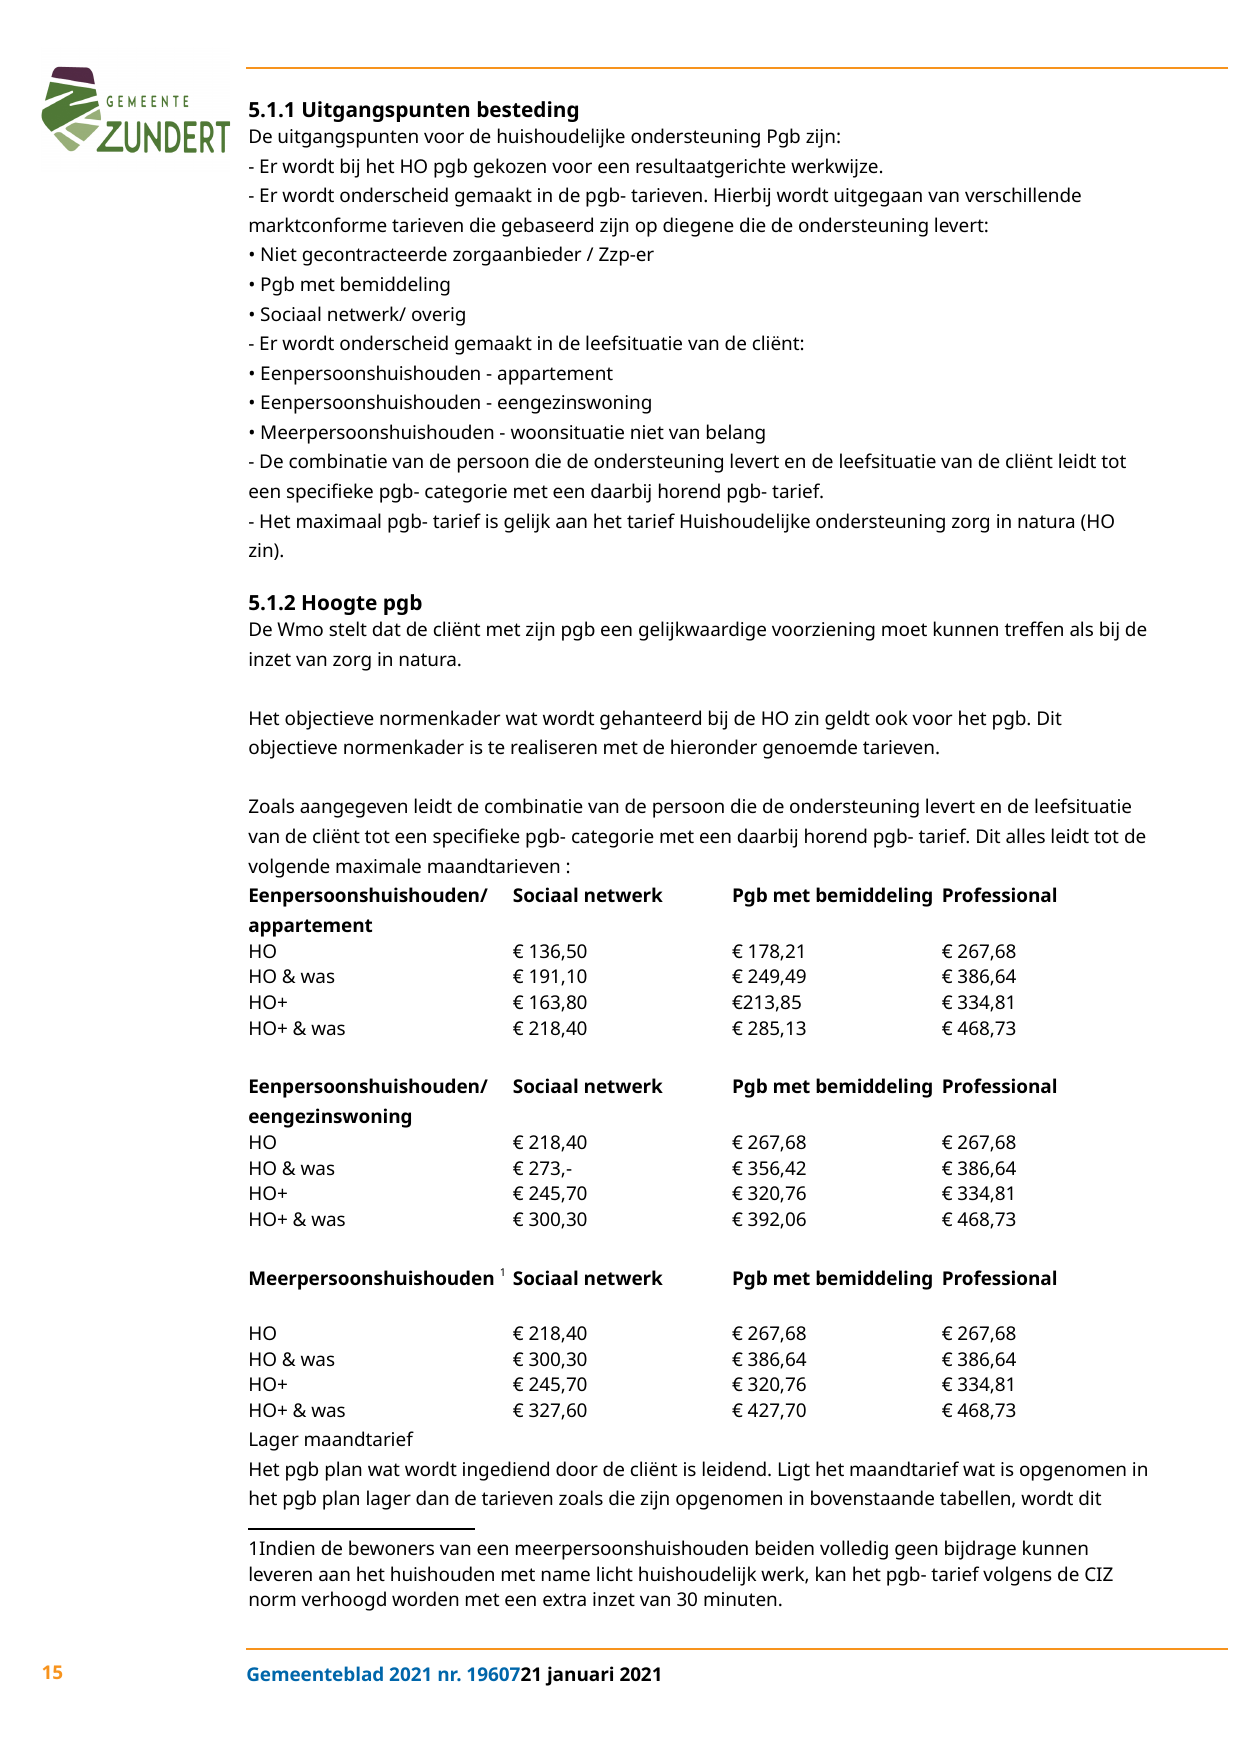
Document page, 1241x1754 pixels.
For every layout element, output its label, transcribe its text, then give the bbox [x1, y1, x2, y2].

table_cell € 245,70 [513, 1372, 732, 1397]
table_cell € 267,68 [942, 938, 1152, 964]
table_cell € 191,10 [513, 964, 732, 989]
text Het objectieve normenkader wat wordt gehanteerd bij de HO zin geldt ook voor het pgb. Dit objectieve normenkader is te realiseren met de hieronder genoemde tarieven. [248, 705, 1152, 760]
table_cell € 267,68 [732, 1129, 942, 1155]
table_header Professional [942, 1074, 1152, 1129]
table_header Pgb met bemiddeling [732, 1074, 942, 1129]
table_cell € 245,70 [513, 1181, 732, 1206]
text 5.1.2 Hoogte pgb [248, 588, 1152, 616]
table_cell € 386,64 [942, 1346, 1152, 1372]
table_header Pgb met bemiddeling [732, 1265, 942, 1320]
text De Wmo stelt dat de cliënt met zijn pgb een gelijkwaardige voorziening moet kunnen treffen als bij de inzet van zorg in natura. [248, 616, 1152, 672]
table_cell € 320,76 [732, 1181, 942, 1206]
table_cell € 267,68 [942, 1320, 1152, 1346]
table_cell HO [248, 938, 513, 964]
table_cell € 218,40 [513, 1015, 732, 1041]
table_cell € 334,81 [942, 1372, 1152, 1397]
table_cell € 386,64 [942, 964, 1152, 989]
table_cell € 320,76 [732, 1372, 942, 1397]
table_header Sociaal netwerk [513, 1074, 732, 1129]
table_cell HO [248, 1320, 513, 1346]
text - Er wordt onderscheid gemaakt in de leefsituatie van de cliënt: [248, 330, 1152, 356]
table_cell € 218,40 [513, 1320, 732, 1346]
table_cell € 386,64 [942, 1155, 1152, 1181]
table_cell € 218,40 [513, 1129, 732, 1155]
table_header Professional [942, 883, 1152, 938]
text Het pgb plan wat wordt ingediend door de cliënt is leidend. Ligt het maandtarief wat is opgenomen in het pgb plan lager dan de tarieven zoals die zijn opgenomen in bovenstaande tabellen, wordt dit [248, 1456, 1152, 1511]
table_cell € 392,06 [732, 1206, 942, 1232]
table_cell HO+ & was [248, 1206, 513, 1232]
table_cell € 468,73 [942, 1398, 1152, 1423]
table_cell HO+ [248, 989, 513, 1015]
table_cell HO & was [248, 1155, 513, 1181]
text 5.1.1 Uitgangspunten besteding [248, 95, 1152, 123]
table_cell HO+ [248, 1372, 513, 1397]
text - Er wordt onderscheid gemaakt in de pgb- tarieven. Hierbij wordt uitgegaan van verschillende marktconforme tarieven die gebaseerd zijn op diegene die de ondersteuning levert: [248, 182, 1152, 238]
table_cell HO & was [248, 964, 513, 989]
table_cell € 300,30 [513, 1206, 732, 1232]
table_header Eenpersoonshuishouden/ appartement [248, 883, 513, 938]
table_cell € 249,49 [732, 964, 942, 989]
table_cell HO & was [248, 1346, 513, 1372]
table_cell € 136,50 [513, 938, 732, 964]
table_cell HO [248, 1129, 513, 1155]
text Zoals aangegeven leidt de combinatie van de persoon die de ondersteuning levert en de leefsituatie van de cliënt tot een specifieke pgb- categorie met een daarbij horend pgb- tarief. Dit alles leidt tot de volgende maximale maandtarieven : [248, 794, 1152, 879]
table_cell € 178,21 [732, 938, 942, 964]
table_cell € 285,13 [732, 1015, 942, 1041]
text • Pgb met bemiddeling [248, 271, 1152, 297]
text • Eenpersoonshuishouden - eengezinswoning [248, 389, 1152, 415]
table_cell € 300,30 [513, 1346, 732, 1372]
table_cell HO+ & was [248, 1015, 513, 1041]
table_cell € 273,- [513, 1155, 732, 1181]
table_cell € 427,70 [732, 1398, 942, 1423]
text • Niet gecontracteerde zorgaanbieder / Zzp-er [248, 242, 1152, 267]
table_header Meerpersoonshuishouden [248, 1265, 513, 1320]
table_cell € 386,64 [732, 1346, 942, 1372]
text De uitgangspunten voor de huishoudelijke ondersteuning Pgb zijn: [248, 123, 1152, 149]
table_cell € 334,81 [942, 989, 1152, 1015]
text • Sociaal netwerk/ overig [248, 301, 1152, 326]
text - De combinatie van de persoon die de ondersteuning levert en de leefsituatie van de cliënt leidt tot een specifieke pgb- categorie met een daarbij horend pgb- tarief. [248, 449, 1152, 504]
table_cell € 468,73 [942, 1206, 1152, 1232]
table_cell € 468,73 [942, 1015, 1152, 1041]
table_header Sociaal netwerk [513, 883, 732, 938]
text Lager maandtarief [248, 1426, 1152, 1452]
table_header Professional [942, 1265, 1152, 1320]
table_cell € 356,42 [732, 1155, 942, 1181]
table_cell € 334,81 [942, 1181, 1152, 1206]
text - Het maximaal pgb- tarief is gelijk aan het tarief Huishoudelijke ondersteuning zorg in natura (HO zin). [248, 508, 1152, 563]
table_cell € 267,68 [942, 1129, 1152, 1155]
table_cell € 267,68 [732, 1320, 942, 1346]
table_cell € 327,60 [513, 1398, 732, 1423]
table_cell HO+ [248, 1181, 513, 1206]
text • Eenpersoonshuishouden - appartement [248, 360, 1152, 386]
table_cell € 163,80 [513, 989, 732, 1015]
text • Meerpersoonshuishouden - woonsituatie niet van belang [248, 419, 1152, 445]
table_header Pgb met bemiddeling [732, 883, 942, 938]
table_header Eenpersoonshuishouden/ eengezinswoning [248, 1074, 513, 1129]
table_header Sociaal netwerk [513, 1265, 732, 1320]
picture [41, 47, 231, 172]
table_cell €213,85 [732, 989, 942, 1015]
table_cell HO+ & was [248, 1398, 513, 1423]
text - Er wordt bij het HO pgb gekozen voor een resultaatgerichte werkwijze. [248, 153, 1152, 178]
